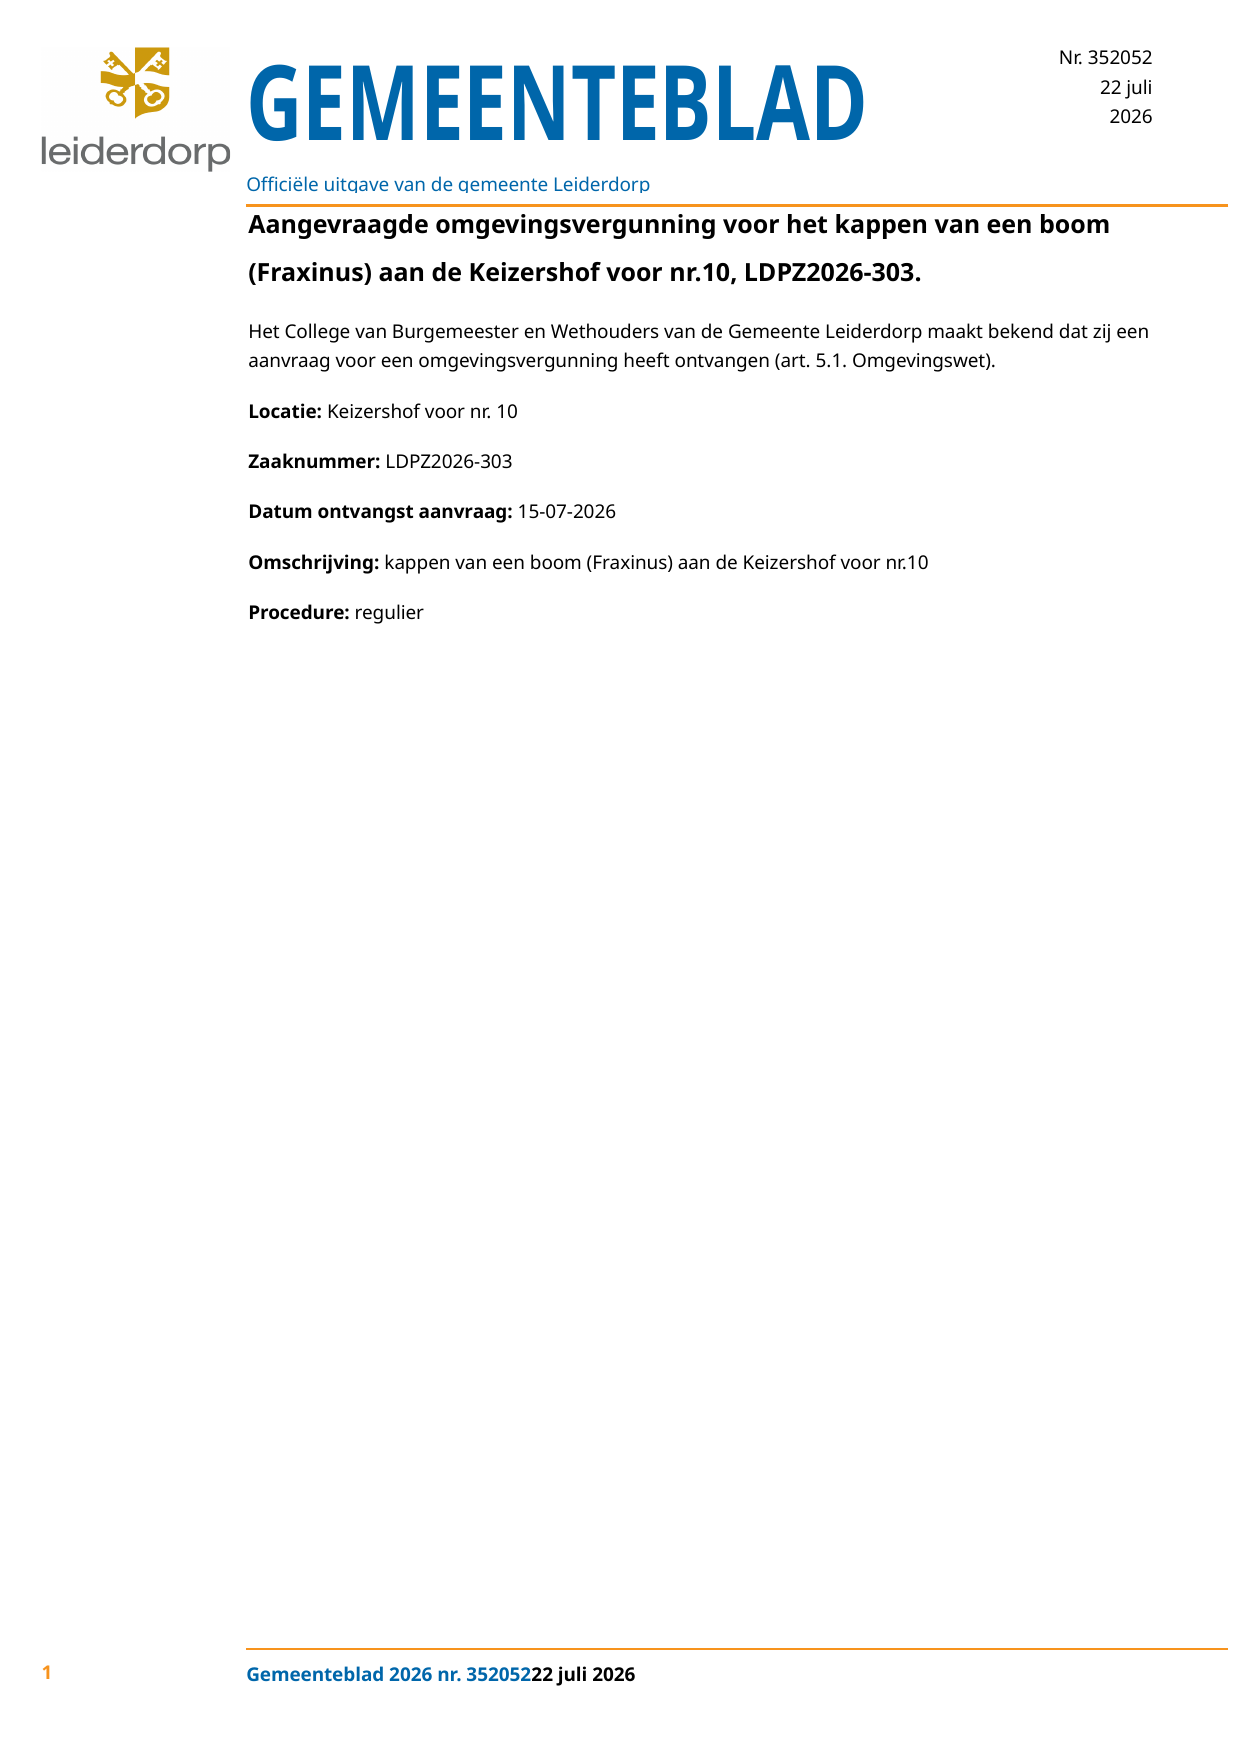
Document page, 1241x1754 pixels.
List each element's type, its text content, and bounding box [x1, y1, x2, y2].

text Het College van Burgemeester en Wethouders van de Gemeente Leiderdorp maakt bekend dat zij een aanvraag voor een omgevingsvergunning heeft ontvangen (art. 5.1. Omgevingswet). [248, 318, 1152, 373]
text Procedure: regulier [248, 599, 1152, 625]
text Aangevraagde omgevingsvergunning voor het kappen van een boom (Fraxinus) aan de Keizershof voor nr.10, LDPZ2026-303. [248, 207, 1152, 288]
text Zaaknummer: LDPZ2026-303 [248, 448, 1152, 474]
text Omschrijving: kappen van een boom (Fraxinus) aan de Keizershof voor nr.10 [248, 549, 1152, 575]
text Locatie: Keizershof voor nr. 10 [248, 398, 1152, 424]
picture [41, 47, 231, 172]
text Datum ontvangst aanvraag: 15-07-2026 [248, 499, 1152, 524]
